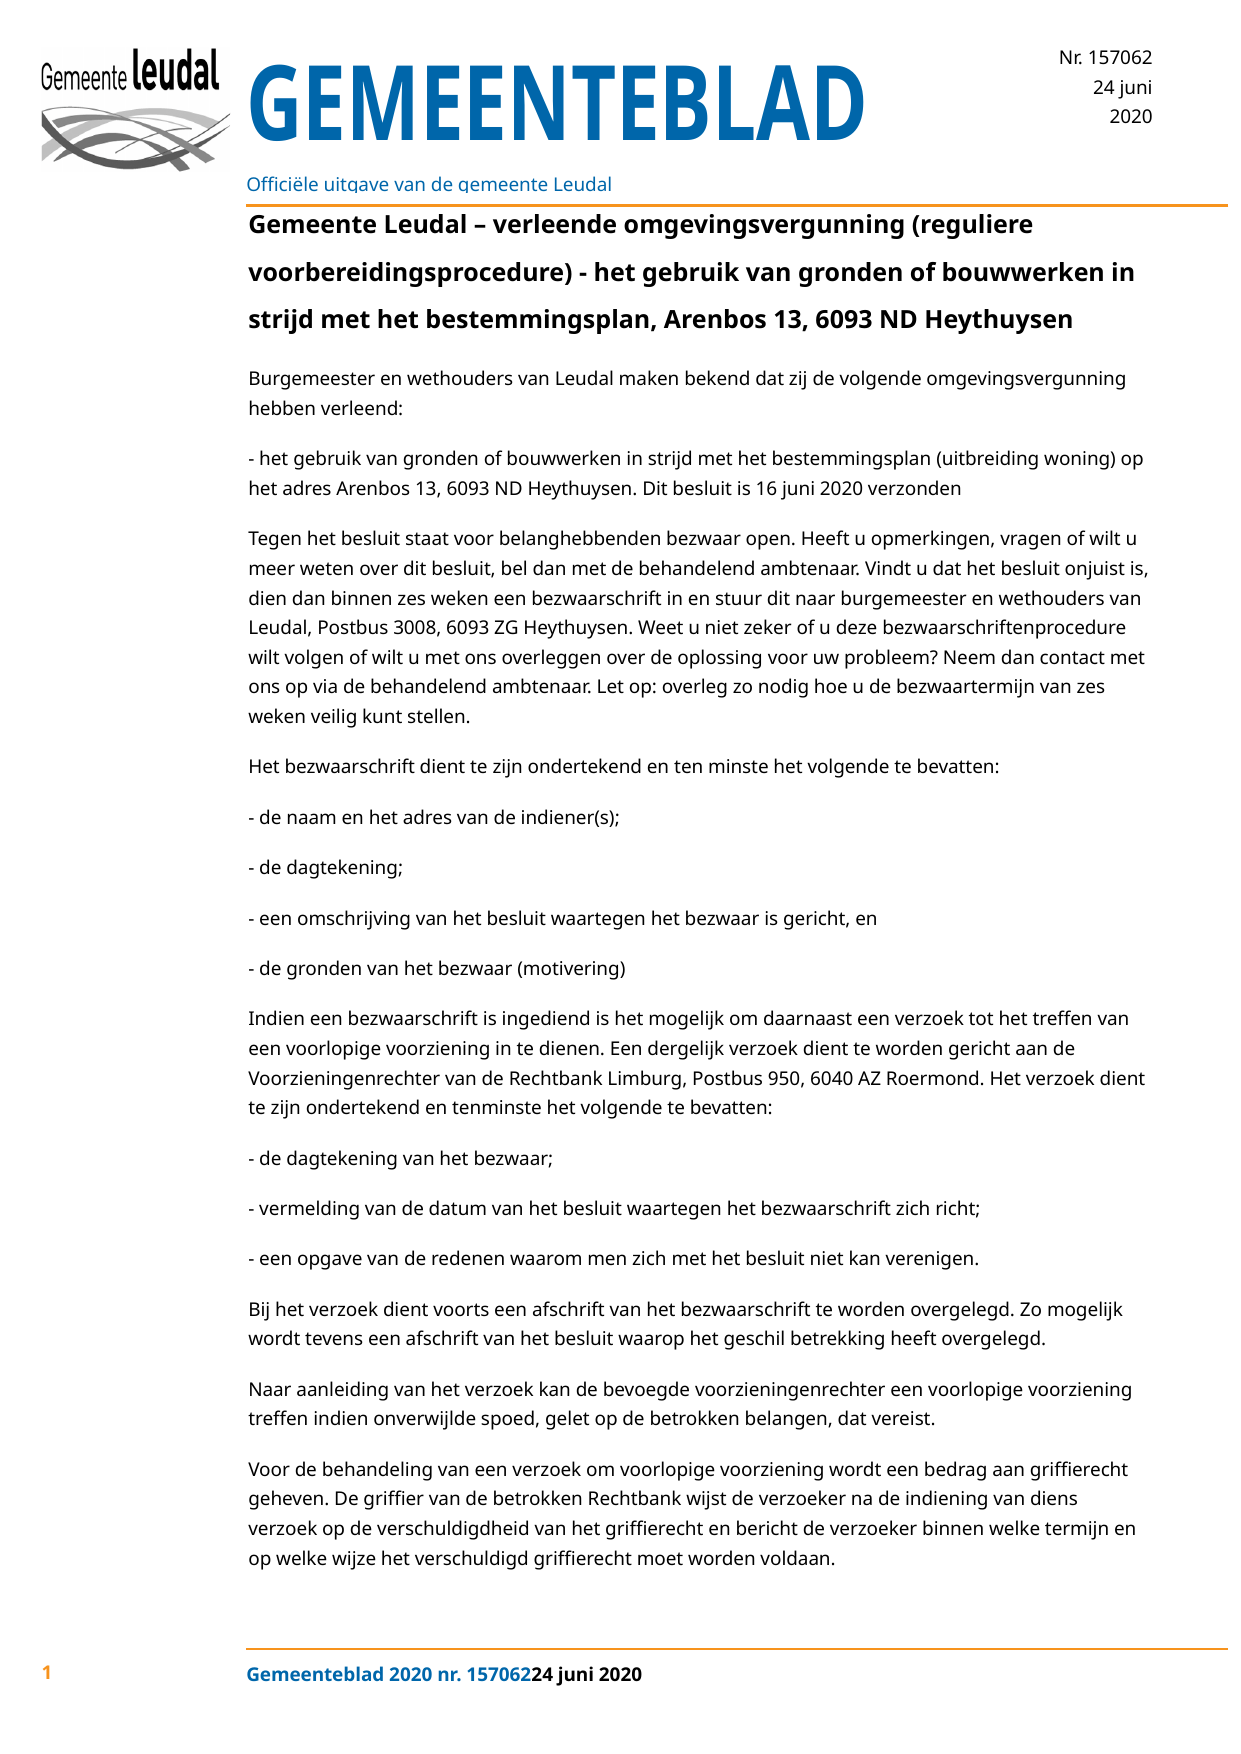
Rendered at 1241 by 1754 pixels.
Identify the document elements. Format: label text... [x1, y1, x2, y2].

text Naar aanleiding van het verzoek kan de bevoegde voorzieningenrechter een voorlopige voorziening treffen indien onverwijlde spoed, gelet op de betrokken belangen, dat vereist. [248, 1376, 1152, 1431]
text - een omschrijving van het besluit waartegen het bezwaar is gericht, en [248, 905, 1152, 930]
text Het bezwaarschrift dient te zijn ondertekend en ten minste het volgende te bevatten: [248, 753, 1152, 779]
text - de naam en het adres van de indiener(s); [248, 804, 1152, 829]
text Gemeente Leudal – verleende omgevingsvergunning (reguliere voorbereidingsprocedure) - het gebruik van gronden of bouwwerken in strijd met het bestemmingsplan, Arenbos 13, 6093 ND Heythuysen [248, 207, 1152, 336]
text - vermelding van de datum van het besluit waartegen het bezwaarschrift zich richt; [248, 1195, 1152, 1221]
text Voor de behandeling van een verzoek om voorlopige voorziening wordt een bedrag aan griffierecht geheven. De griffier van de betrokken Rechtbank wijst de verzoeker na de indiening van diens verzoek op de verschuldigdheid van het griffierecht en bericht de verzoeker binnen welke termijn en op welke wijze het verschuldigd griffierecht moet worden voldaan. [248, 1456, 1152, 1570]
text - de dagtekening van het bezwaar; [248, 1145, 1152, 1170]
text - de dagtekening; [248, 854, 1152, 880]
text Tegen het besluit staat voor belanghebbenden bezwaar open. Heeft u opmerkingen, vragen of wilt u meer weten over dit besluit, bel dan met de behandelend ambtenaar. Vindt u dat het besluit onjuist is, dien dan binnen zes weken een bezwaarschrift in en stuur dit naar burgemeester en wethouders van Leudal, Postbus 3008, 6093 ZG Heythuysen. Weet u niet zeker of u deze bezwaarschriftenprocedure wilt volgen of wilt u met ons overleggen over de oplossing voor uw probleem? Neem dan contact met ons op via de behandelend ambtenaar. Let op: overleg zo nodig hoe u de bezwaartermijn van zes weken veilig kunt stellen. [248, 526, 1152, 729]
picture [41, 47, 231, 172]
text Burgemeester en wethouders van Leudal maken bekend dat zij de volgende omgevingsvergunning hebben verleend: [248, 366, 1152, 421]
text - een opgave van de redenen waarom men zich met het besluit niet kan verenigen. [248, 1246, 1152, 1271]
text Indien een bezwaarschrift is ingediend is het mogelijk om daarnaast een verzoek tot het treffen van een voorlopige voorziening in te dienen. Een dergelijk verzoek dient te worden gericht aan de Voorzieningenrechter van de Rechtbank Limburg, Postbus 950, 6040 AZ Roermond. Het verzoek dient te zijn ondertekend en tenminste het volgende te bevatten: [248, 1006, 1152, 1120]
text - het gebruik van gronden of bouwwerken in strijd met het bestemmingsplan (uitbreiding woning) op het adres Arenbos 13, 6093 ND Heythuysen. Dit besluit is 16 juni 2020 verzonden [248, 446, 1152, 501]
text Bij het verzoek dient voorts een afschrift van het bezwaarschrift te worden overgelegd. Zo mogelijk wordt tevens een afschrift van het besluit waarop het geschil betrekking heeft overgelegd. [248, 1296, 1152, 1351]
text - de gronden van het bezwaar (motivering) [248, 955, 1152, 981]
